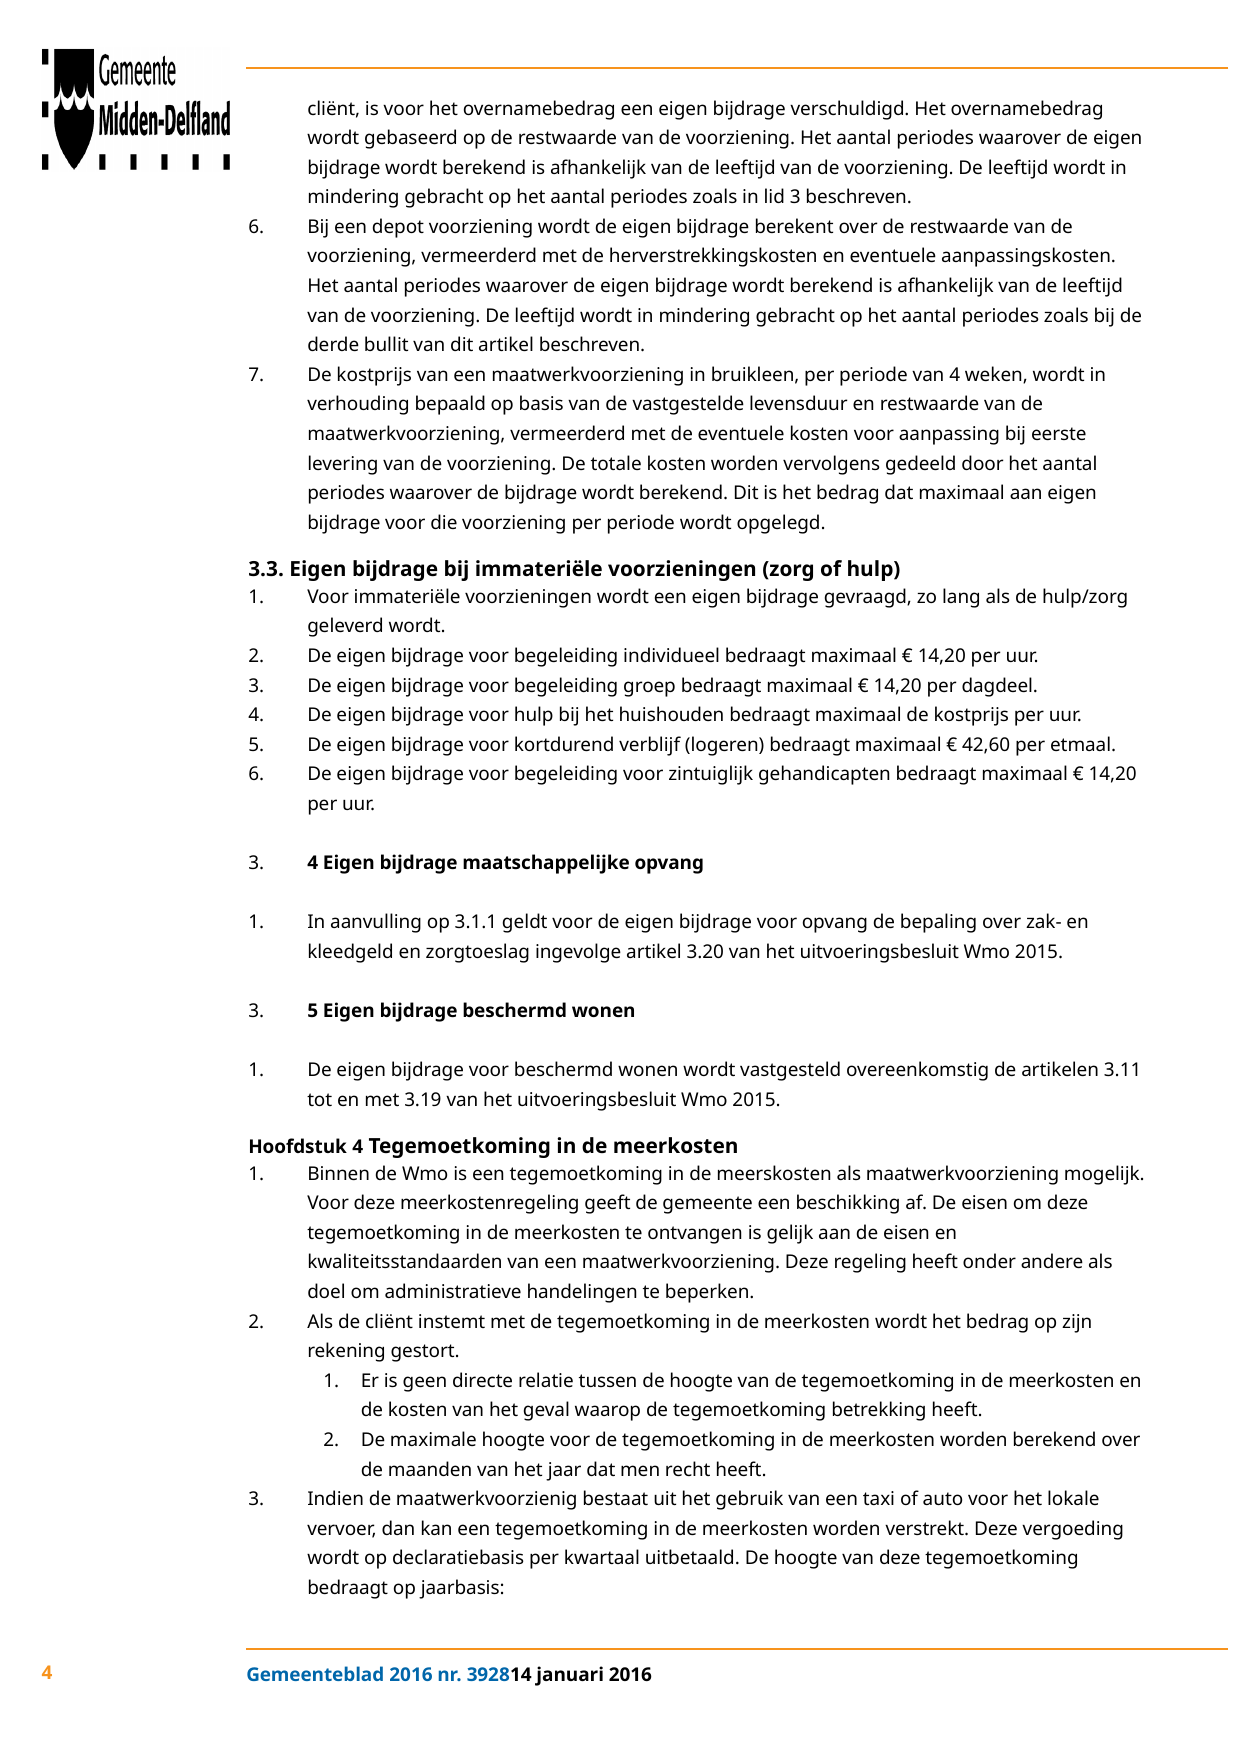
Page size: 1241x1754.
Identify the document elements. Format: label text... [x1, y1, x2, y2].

list De eigen bijdrage voor begeleiding groep bedraagt maximaal € 14,20 per dagdeel. [248, 672, 1152, 697]
list De maximale hoogte voor de tegemoetkoming in de meerkosten worden berekend over de maanden van het jaar dat men recht heeft. [323, 1426, 1152, 1482]
list De eigen bijdrage voor kortdurend verblijf (logeren) bedraagt maximaal € 42,60 per etmaal. [248, 731, 1152, 757]
list De kostprijs van een maatwerkvoorziening in bruikleen, per periode van 4 weken, wordt in verhouding bepaald op basis van de vastgestelde levensduur en restwaarde van de maatwerkvoorziening, vermeerderd met de eventuele kosten voor aanpassing bij eerste levering van de voorziening. De totale kosten worden vervolgens gedeeld door het aantal periodes waarover de bijdrage wordt berekend. Dit is het bedrag dat maximaal aan eigen bijdrage voor die voorziening per periode wordt opgelegd. [248, 361, 1152, 535]
list De eigen bijdrage voor hulp bij het huishouden bedraagt maximaal de kostprijs per uur. [248, 701, 1152, 727]
list 4 Eigen bijdrage maatschappelijke opvang [248, 849, 1152, 875]
list Indien de maatwerkvoorzienig bestaat uit het gebruik van een taxi of auto voor het lokale vervoer, dan kan een tegemoetkoming in de meerkosten worden verstrekt. Deze vergoeding wordt op declaratiebasis per kwartaal uitbetaald. De hoogte van deze tegemoetkoming bedraagt op jaarbasis: [248, 1485, 1152, 1600]
list cliënt, is voor het overnamebedrag een eigen bijdrage verschuldigd. Het overnamebedrag wordt gebaseerd op de restwaarde van de voorziening. Het aantal periodes waarover de eigen bijdrage wordt berekend is afhankelijk van de leeftijd van de voorziening. De leeftijd wordt in mindering gebracht op het aantal periodes zoals in lid 3 beschreven. [248, 95, 1152, 209]
list In aanvulling op 3.1.1 geldt voor de eigen bijdrage voor opvang de bepaling over zak- en kleedgeld en zorgtoeslag ingevolge artikel 3.20 van het uitvoeringsbesluit Wmo 2015. [248, 908, 1152, 964]
list Als de cliënt instemt met de tegemoetkoming in de meerkosten wordt het bedrag op zijn rekening gestort. [248, 1308, 1152, 1363]
text Hoofdstuk 4 Tegemoetkoming in de meerkosten [248, 1132, 1152, 1160]
list Binnen de Wmo is een tegemoetkoming in de meerskosten als maatwerkvoorziening mogelijk. Voor deze meerkostenregeling geeft de gemeente een beschikking af. De eisen om deze tegemoetkoming in de meerkosten te ontvangen is gelijk aan de eisen en kwaliteitsstandaarden van een maatwerkvoorziening. Deze regeling heeft onder andere als doel om administratieve handelingen te beperken. [248, 1160, 1152, 1304]
list Er is geen directe relatie tussen de hoogte van de tegemoetkoming in de meerkosten en de kosten van het geval waarop de tegemoetkoming betrekking heeft. [323, 1367, 1152, 1422]
list De eigen bijdrage voor begeleiding voor zintuiglijk gehandicapten bedraagt maximaal € 14,20 per uur. [248, 761, 1152, 816]
picture [41, 47, 231, 172]
list 5 Eigen bijdrage beschermd wonen [248, 997, 1152, 1023]
text 3.3. Eigen bijdrage bij immateriële voorzieningen (zorg of hulp) [248, 554, 1152, 583]
list De eigen bijdrage voor beschermd wonen wordt vastgesteld overeenkomstig de artikelen 3.11 tot en met 3.19 van het uitvoeringsbesluit Wmo 2015. [248, 1056, 1152, 1112]
list Bij een depot voorziening wordt de eigen bijdrage berekent over de restwaarde van de voorziening, vermeerderd met de herverstrekkingskosten en eventuele aanpassingskosten. Het aantal periodes waarover de eigen bijdrage wordt berekend is afhankelijk van de leeftijd van de voorziening. De leeftijd wordt in mindering gebracht op het aantal periodes zoals bij de derde bullit van dit artikel beschreven. [248, 213, 1152, 357]
list De eigen bijdrage voor begeleiding individueel bedraagt maximaal € 14,20 per uur. [248, 642, 1152, 668]
list Voor immateriële voorzieningen wordt een eigen bijdrage gevraagd, zo lang als de hulp/zorg geleverd wordt. [248, 583, 1152, 638]
